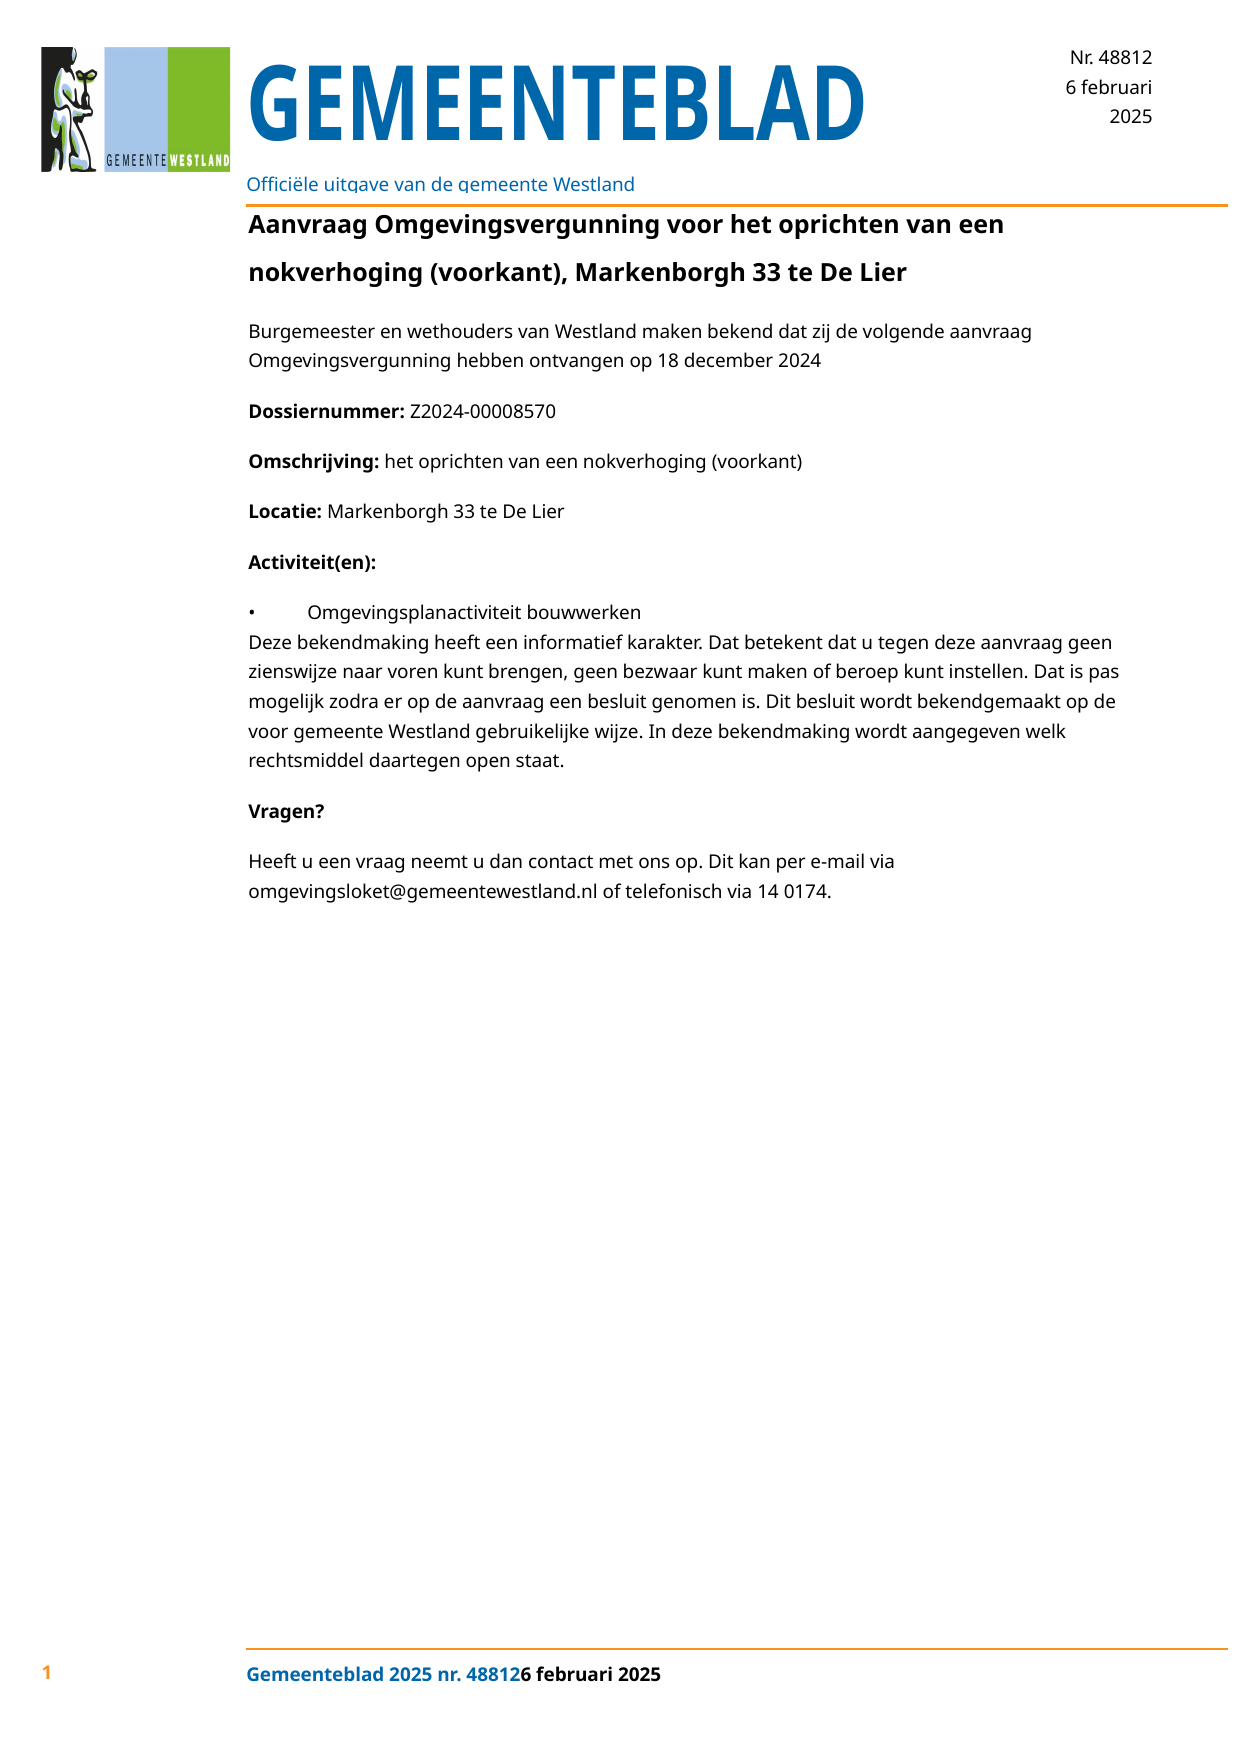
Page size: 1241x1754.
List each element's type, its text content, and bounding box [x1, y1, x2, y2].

text Omschrijving: het oprichten van een nokverhoging (voorkant) [248, 448, 1152, 474]
text Vragen? [248, 798, 1152, 824]
text Locatie: Markenborgh 33 te De Lier [248, 499, 1152, 524]
text Aanvraag Omgevingsvergunning voor het oprichten van een nokverhoging (voorkant), Markenborgh 33 te De Lier [248, 207, 1152, 288]
text Dossiernummer: Z2024-00008570 [248, 398, 1152, 424]
list Omgevingsplanactiviteit bouwwerken [248, 599, 1152, 625]
text Deze bekendmaking heeft een informatief karakter. Dat betekent dat u tegen deze aanvraag geen zienswijze naar voren kunt brengen, geen bezwaar kunt maken of beroep kunt instellen. Dat is pas mogelijk zodra er op de aanvraag een besluit genomen is. Dit besluit wordt bekendgemaakt op de voor gemeente Westland gebruikelijke wijze. In deze bekendmaking wordt aangegeven welk rechtsmiddel daartegen open staat. [248, 629, 1152, 773]
picture [41, 47, 231, 172]
text Heeft u een vraag neemt u dan contact met ons op. Dit kan per e-mail via omgevingsloket@gemeentewestland.nl of telefonisch via 14 0174. [248, 848, 1152, 904]
text Activiteit(en): [248, 549, 1152, 575]
text Burgemeester en wethouders van Westland maken bekend dat zij de volgende aanvraag Omgevingsvergunning hebben ontvangen op 18 december 2024 [248, 318, 1152, 373]
